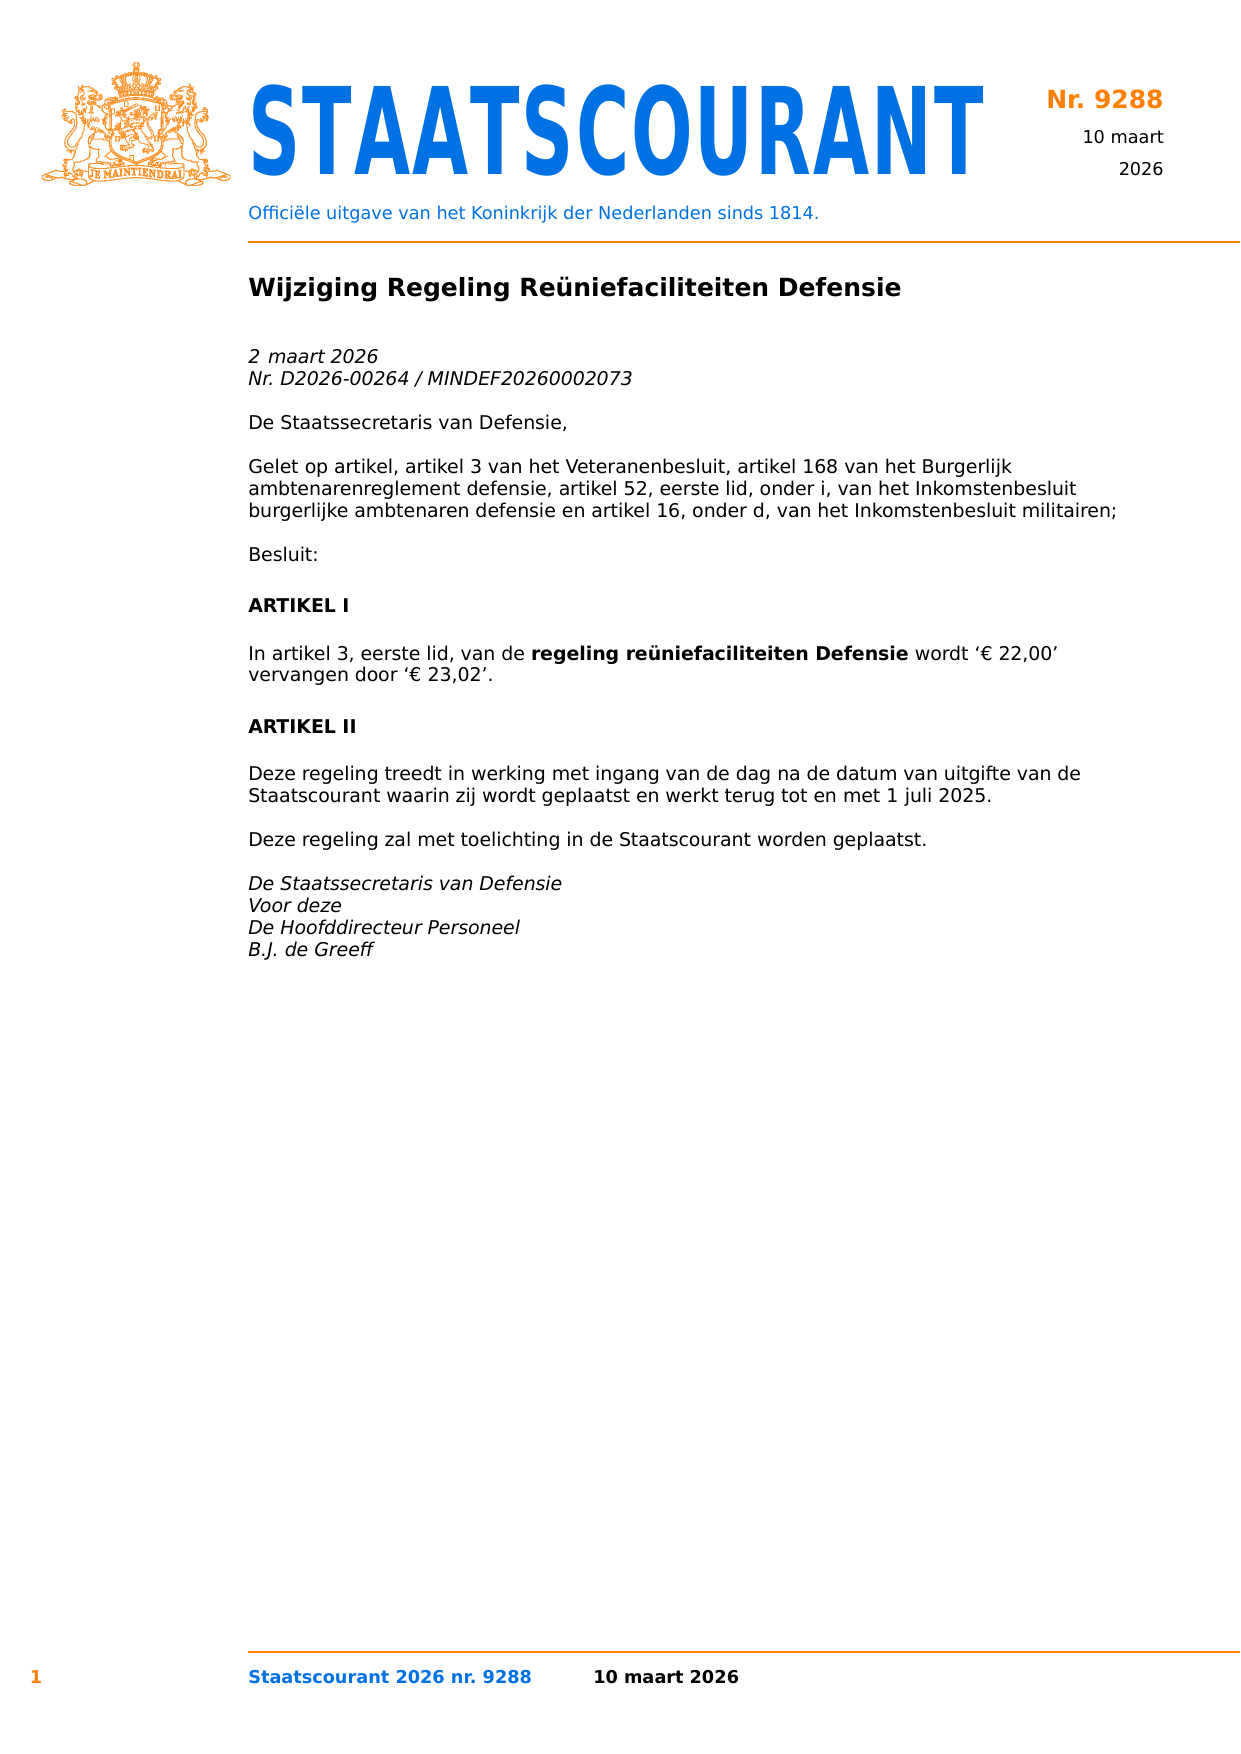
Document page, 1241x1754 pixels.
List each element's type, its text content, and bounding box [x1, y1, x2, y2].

table_cell Officiële uitgave van het Koninkrijk der Nederlanden sinds 1814. [248, 203, 1240, 241]
text De Staatssecretaris van Defensie, [248, 412, 1163, 434]
text Deze regeling treedt in werking met ingang van de dag na de datum van uitgifte van de Staatscourant waarin zij wordt geplaatst en werkt terug tot en met 1 juli 2025. [248, 763, 1163, 807]
text Nr. D2026-00264 / MINDEF20260002073 [248, 368, 1163, 390]
picture [41, 62, 231, 186]
table_cell 10 maart [998, 121, 1240, 153]
subtitle ARTIKEL II [248, 716, 1163, 738]
text Gelet op artikel, artikel 3 van het Veteranenbesluit, artikel 168 van het Burgerlijk ambtenarenreglement defensie, artikel 52, eerste lid, onder i, van het Inkomstenbesluit burgerlijke ambtenaren defensie en artikel 16, onder d, van het Inkomstenbesluit militairen; [248, 456, 1163, 522]
table_cell 2026 [998, 153, 1240, 203]
table_header Nr. 9288 [998, 62, 1240, 121]
subtitle ARTIKEL I [248, 595, 1163, 617]
text 2 maart 2026 [248, 346, 1163, 368]
text De Staatssecretaris van Defensie Voor deze De Hoofddirecteur Personeel B.J. de Greeff [248, 873, 1163, 961]
table_header STAATSCOURANT [248, 62, 998, 203]
text Deze regeling zal met toelichting in de Staatscourant worden geplaatst. [248, 829, 1163, 851]
text In artikel 3, eerste lid, van de regeling reüniefaciliteiten Defensie wordt ‘€ 22,00’ vervangen door ‘€ 23,02’. [248, 642, 1163, 686]
text Besluit: [248, 543, 1163, 565]
subtitle Wijziging Regeling Reüniefaciliteiten Defensie [248, 273, 1163, 302]
table_header [25, 62, 248, 241]
